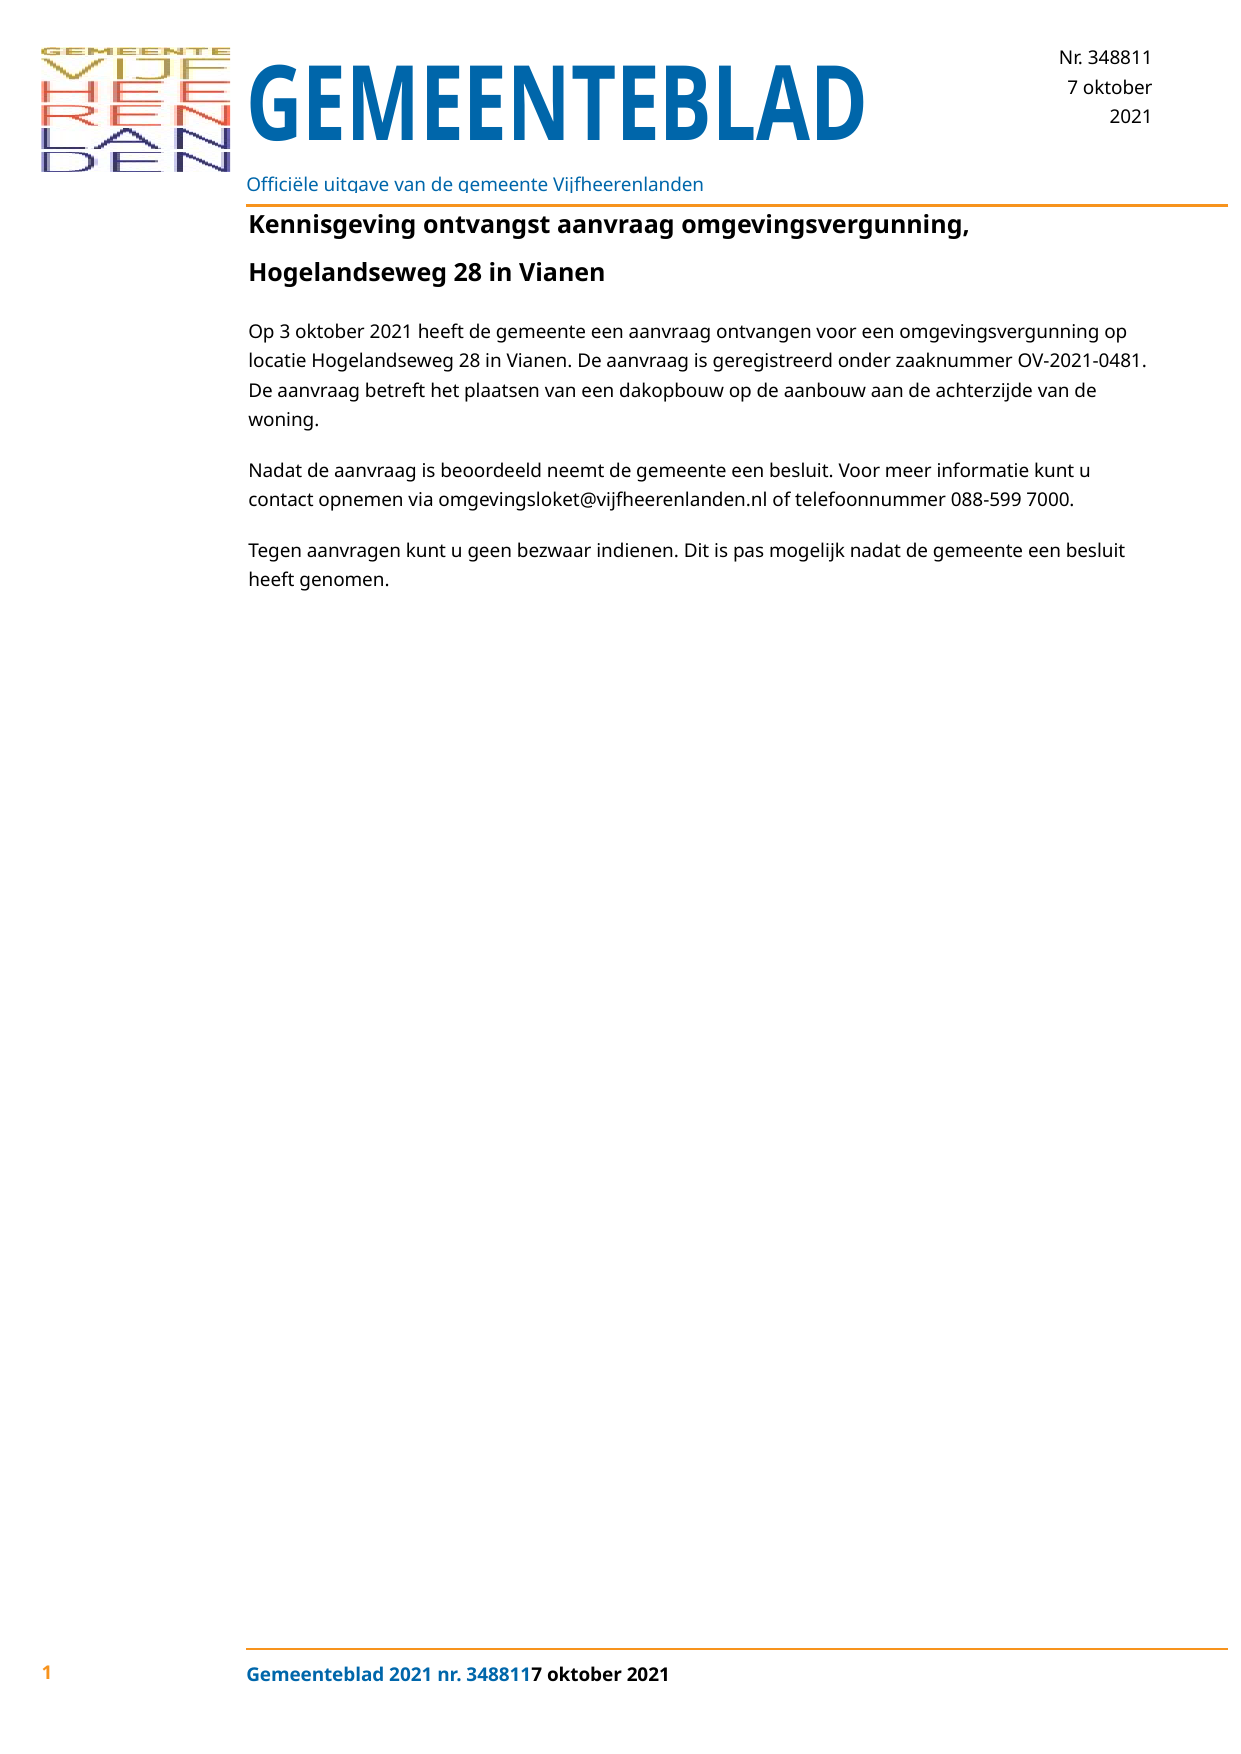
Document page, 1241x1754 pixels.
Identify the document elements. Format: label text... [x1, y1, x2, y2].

text Nadat de aanvraag is beoordeeld neemt de gemeente een besluit. Voor meer informatie kunt u contact opnemen via omgevingsloket@vijfheerenlanden.nl of telefoonnummer 088-599 7000. [248, 457, 1152, 512]
picture [41, 47, 231, 172]
text Op 3 oktober 2021 heeft de gemeente een aanvraag ontvangen voor een omgevingsvergunning op locatie Hogelandseweg 28 in Vianen. De aanvraag is geregistreerd onder zaaknummer OV-2021-0481. De aanvraag betreft het plaatsen van een dakopbouw op de aanbouw aan de achterzijde van de woning. [248, 318, 1152, 432]
text Kennisgeving ontvangst aanvraag omgevingsvergunning, Hogelandseweg 28 in Vianen [248, 207, 1152, 288]
text Tegen aanvragen kunt u geen bezwaar indienen. Dit is pas mogelijk nadat de gemeente een besluit heeft genomen. [248, 537, 1152, 592]
